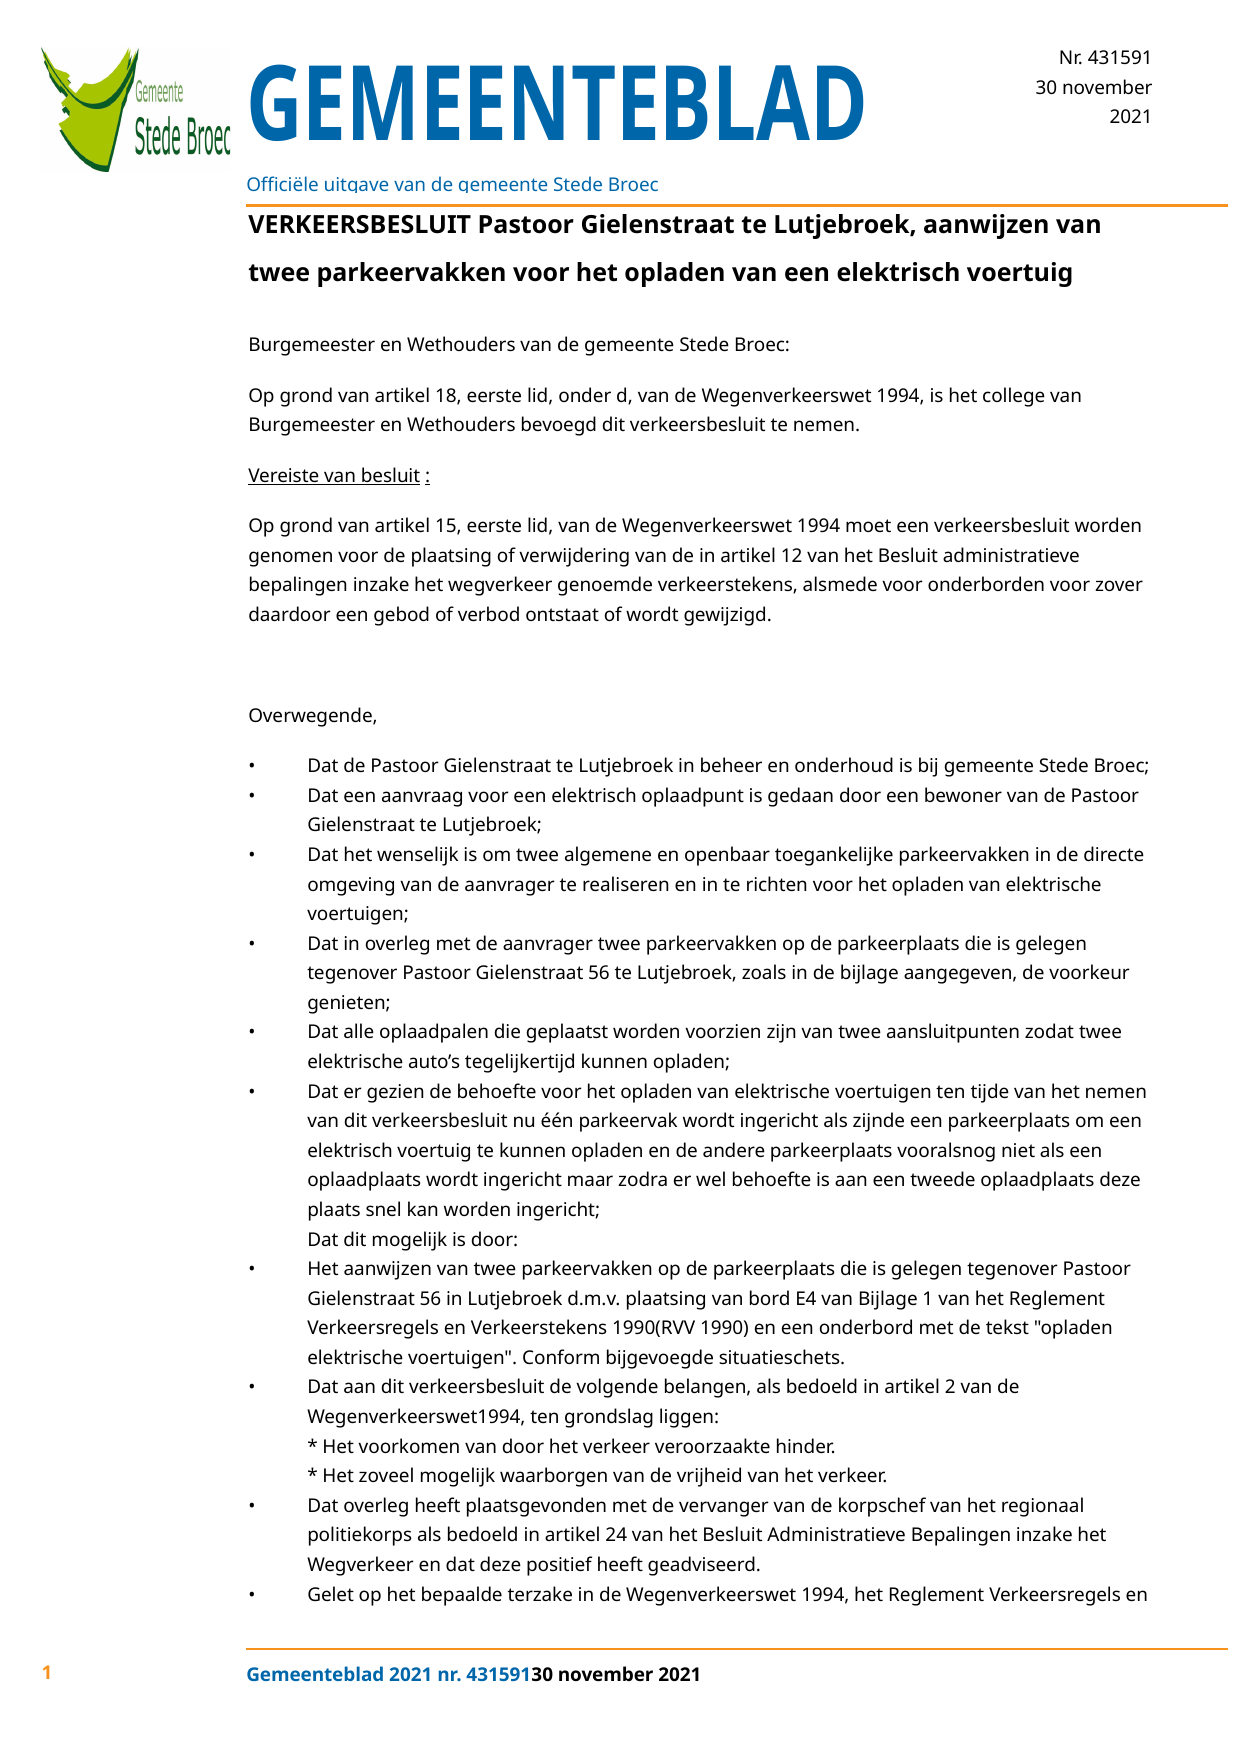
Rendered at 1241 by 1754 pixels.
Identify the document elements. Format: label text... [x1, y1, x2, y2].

list Dat een aanvraag voor een elektrisch oplaadpunt is gedaan door een bewoner van de Pastoor Gielenstraat te Lutjebroek; [248, 782, 1152, 837]
list Dat in overleg met de aanvrager twee parkeervakken op de parkeerplaats die is gelegen tegenover Pastoor Gielenstraat 56 te Lutjebroek, zoals in de bijlage aangegeven, de voorkeur genieten; [248, 930, 1152, 1015]
list Dat aan dit verkeersbesluit de volgende belangen, als bedoeld in artikel 2 van de Wegenverkeerswet1994, ten grondslag liggen: [248, 1374, 1152, 1429]
text Op grond van artikel 18, eerste lid, onder d, van de Wegenverkeerswet 1994, is het college van Burgemeester en Wethouders bevoegd dit verkeersbesluit te nemen. [248, 382, 1152, 437]
picture [41, 47, 231, 172]
list Dat overleg heeft plaatsgevonden met de vervanger van de korpschef van het regionaal politiekorps als bedoeld in artikel 24 van het Besluit Administratieve Bepalingen inzake het Wegverkeer en dat deze positief heeft geadviseerd. [248, 1492, 1152, 1577]
list Dat er gezien de behoefte voor het opladen van elektrische voertuigen ten tijde van het nemen van dit verkeersbesluit nu één parkeervak wordt ingericht als zijnde een parkeerplaats om een elektrisch voertuig te kunnen opladen en de andere parkeerplaats vooralsnog niet als een oplaadplaats wordt ingericht maar zodra er wel behoefte is aan een tweede oplaadplaats deze plaats snel kan worden ingericht; [248, 1078, 1152, 1222]
list * Het voorkomen van door het verkeer veroorzaakte hinder. [248, 1433, 1152, 1458]
text Op grond van artikel 15, eerste lid, van de Wegenverkeerswet 1994 moet een verkeersbesluit worden genomen voor de plaatsing of verwijdering van de in artikel 12 van het Besluit administratieve bepalingen inzake het wegverkeer genoemde verkeerstekens, alsmede voor onderborden voor zover daardoor een gebod of verbod ontstaat of wordt gewijzigd. [248, 512, 1152, 627]
list Dat het wenselijk is om twee algemene en openbaar toegankelijke parkeervakken in de directe omgeving van de aanvrager te realiseren en in te richten voor het opladen van elektrische voertuigen; [248, 841, 1152, 926]
list Dat dit mogelijk is door: [248, 1226, 1152, 1251]
list Dat alle oplaadpalen die geplaatst worden voorzien zijn van twee aansluitpunten zodat twee elektrische auto’s tegelijkertijd kunnen opladen; [248, 1019, 1152, 1074]
text VERKEERSBESLUIT Pastoor Gielenstraat te Lutjebroek, aanwijzen van twee parkeervakken voor het opladen van een elektrisch voertuig [248, 207, 1152, 288]
list Dat de Pastoor Gielenstraat te Lutjebroek in beheer en onderhoud is bij gemeente Stede Broec; [248, 752, 1152, 778]
list * Het zoveel mogelijk waarborgen van de vrijheid van het verkeer. [248, 1462, 1152, 1488]
text Overwegende, [248, 702, 1152, 728]
text Burgemeester en Wethouders van de gemeente Stede Broec: [248, 332, 1152, 357]
list Het aanwijzen van twee parkeervakken op de parkeerplaats die is gelegen tegenover Pastoor Gielenstraat 56 in Lutjebroek d.m.v. plaatsing van bord E4 van Bijlage 1 van het Reglement Verkeersregels en Verkeerstekens 1990(RVV 1990) en een onderbord met de tekst "opladen elektrische voertuigen". Conform bijgevoegde situatieschets. [248, 1255, 1152, 1370]
text Vereiste van besluit : [248, 462, 1152, 488]
list Gelet op het bepaalde terzake in de Wegenverkeerswet 1994, het Reglement Verkeersregels en [248, 1581, 1152, 1606]
